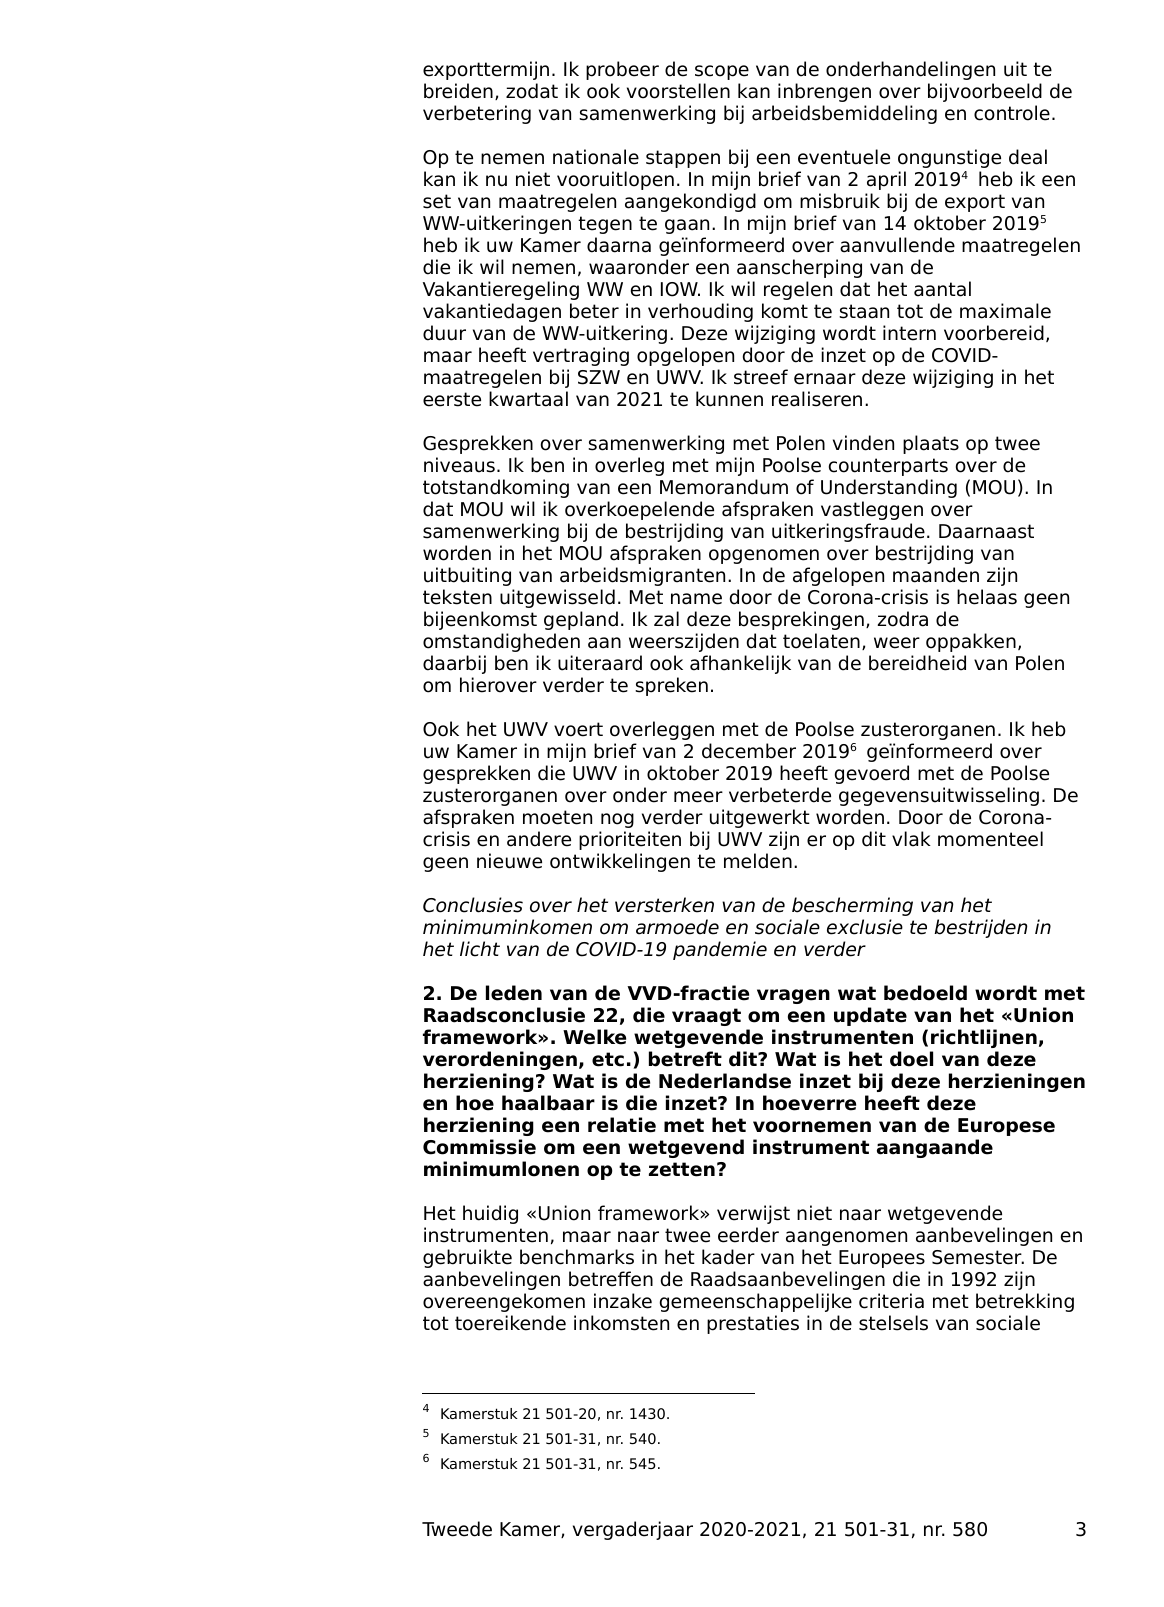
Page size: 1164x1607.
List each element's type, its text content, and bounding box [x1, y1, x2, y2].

text 2. De leden van de VVD-fractie vragen wat bedoeld wordt met Raadsconclusie 22, die vraagt om een update van het «Union framework». Welke wetgevende instrumenten (richtlijnen, verordeningen, etc.) betreft dit? Wat is het doel van deze herziening? Wat is de Nederlandse inzet bij deze herzieningen en hoe haalbaar is die inzet? In hoeverre heeft deze herziening een relatie met het voornemen van de Europese Commissie om een wetgevend instrument aangaande minimumlonen op te zetten? [422, 983, 1087, 1181]
text Het huidig «Union framework» verwijst niet naar wetgevende instrumenten, maar naar twee eerder aangenomen aanbevelingen en gebruikte benchmarks in het kader van het Europees Semester. De aanbevelingen betreffen de Raadsaanbevelingen die in 1992 zijn overeengekomen inzake gemeenschappelijke criteria met betrekking tot toereikende inkomsten en prestaties in de stelsels van sociale [422, 1203, 1087, 1335]
text Kamerstuk 21 501-31, nr. 540. [422, 1427, 1087, 1449]
text Ook het UWV voert overleggen met de Poolse zusterorganen. Ik heb uw Kamer in mijn brief van 2 december 2019 geïnformeerd over gesprekken die UWV in oktober 2019 heeft gevoerd met de Poolse zusterorganen over onder meer verbeterde gegevensuitwisseling. De afspraken moeten nog verder uitgewerkt worden. Door de Corona-crisis en andere prioriteiten bij UWV zijn er op dit vlak momenteel geen nieuwe ontwikkelingen te melden. [422, 719, 1087, 873]
text Kamerstuk 21 501-31, nr. 545. [422, 1452, 1087, 1474]
text Gesprekken over samenwerking met Polen vinden plaats op twee niveaus. Ik ben in overleg met mijn Poolse counterparts over de totstandkoming van een Memorandum of Understanding (MOU). In dat MOU wil ik overkoepelende afspraken vastleggen over samenwerking bij de bestrijding van uitkeringsfraude. Daarnaast worden in het MOU afspraken opgenomen over bestrijding van uitbuiting van arbeidsmigranten. In de afgelopen maanden zijn teksten uitgewisseld. Met name door de Corona-crisis is helaas geen bijeenkomst gepland. Ik zal deze besprekingen, zodra de omstandigheden aan weerszijden dat toelaten, weer oppakken, daarbij ben ik uiteraard ook afhankelijk van de bereidheid van Polen om hierover verder te spreken. [422, 433, 1087, 697]
text Kamerstuk 21 501-20, nr. 1430. [422, 1402, 1087, 1424]
text exporttermijn. Ik probeer de scope van de onderhandelingen uit te breiden, zodat ik ook voorstellen kan inbrengen over bijvoorbeeld de verbetering van samenwerking bij arbeidsbemiddeling en controle. [422, 59, 1087, 125]
text Op te nemen nationale stappen bij een eventuele ongunstige deal kan ik nu niet vooruitlopen. In mijn brief van 2 april 2019 heb ik een set van maatregelen aangekondigd om misbruik bij de export van WW-uitkeringen tegen te gaan. In mijn brief van 14 oktober 2019 heb ik uw Kamer daarna geïnformeerd over aanvullende maatregelen die ik wil nemen, waaronder een aanscherping van de Vakantieregeling WW en IOW. Ik wil regelen dat het aantal vakantiedagen beter in verhouding komt te staan tot de maximale duur van de WW-uitkering. Deze wijziging wordt intern voorbereid, maar heeft vertraging opgelopen door de inzet op de COVID-maatregelen bij SZW en UWV. Ik streef ernaar deze wijziging in het eerste kwartaal van 2021 te kunnen realiseren. [422, 147, 1087, 411]
subtitle Conclusies over het versterken van de bescherming van het minimuminkomen om armoede en sociale exclusie te bestrijden in het licht van de COVID-19 pandemie en verder [422, 895, 1087, 961]
